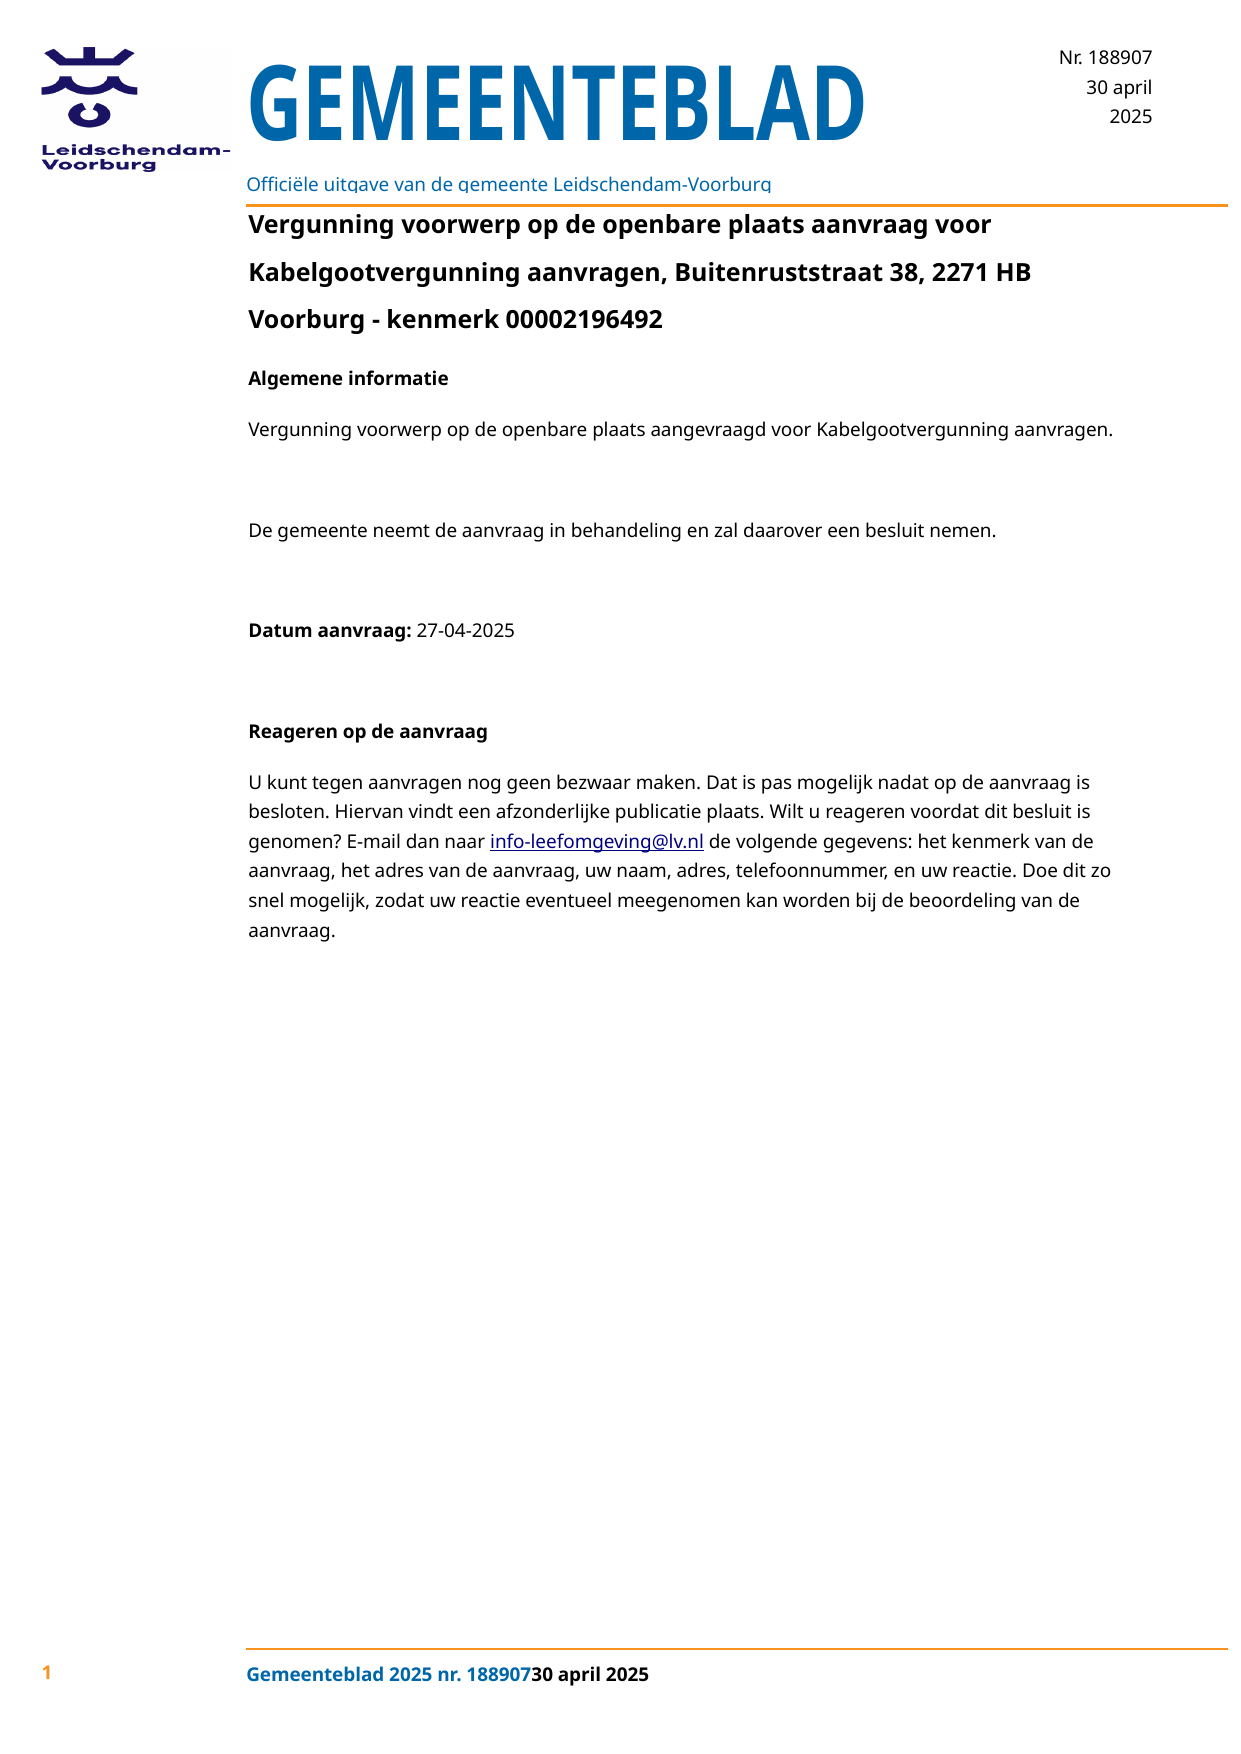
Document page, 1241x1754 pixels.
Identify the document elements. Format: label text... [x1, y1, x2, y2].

text Datum aanvraag: 27-04-2025 [248, 618, 1152, 643]
text De gemeente neemt de aanvraag in behandeling en zal daarover een besluit nemen. [248, 517, 1152, 542]
text Reageren op de aanvraag [248, 718, 1152, 744]
text U kunt tegen aanvragen nog geen bezwaar maken. Dat is pas mogelijk nadat op de aanvraag is besloten. Hiervan vindt een afzonderlijke publicatie plaats. Wilt u reageren voordat dit besluit is genomen? E-mail dan naar info-leefomgeving@lv.nl de volgende gegevens: het kenmerk van de aanvraag, het adres van de aanvraag, uw naam, adres, telefoonnummer, en uw reactie. Doe dit zo snel mogelijk, zodat uw reactie eventueel meegenomen kan worden bij de beoordeling van de aanvraag. [248, 769, 1152, 942]
text Vergunning voorwerp op de openbare plaats aanvraag voor Kabelgootvergunning aanvragen, Buitenruststraat 38, 2271 HB Voorburg - kenmerk 00002196492 [248, 207, 1152, 336]
picture [41, 47, 231, 172]
text Vergunning voorwerp op de openbare plaats aangevraagd voor Kabelgootvergunning aanvragen. [248, 416, 1152, 442]
text Algemene informatie [248, 366, 1152, 391]
